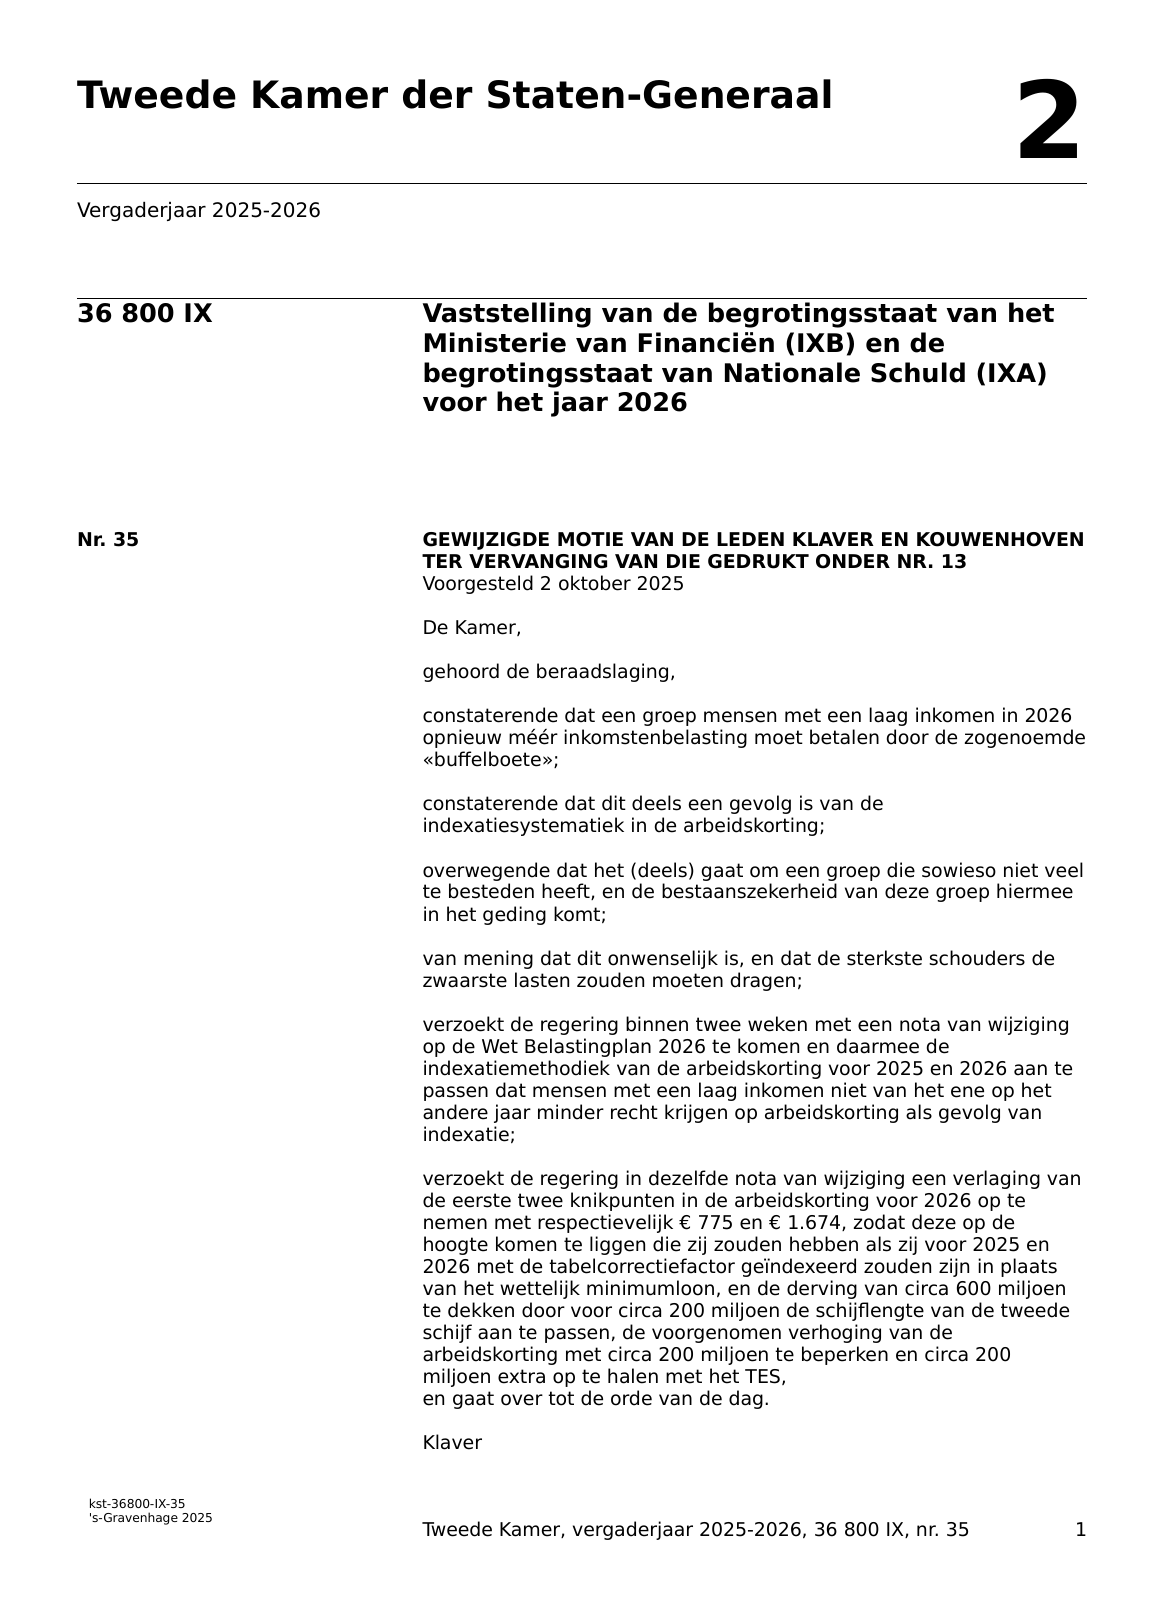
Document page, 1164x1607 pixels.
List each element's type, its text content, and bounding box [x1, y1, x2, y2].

table_header 2 [886, 59, 1087, 183]
text 's-Gravenhage 2025 [88, 1511, 323, 1525]
text verzoekt de regering binnen twee weken met een nota van wijziging op de Wet Belastingplan 2026 te komen en daarmee de indexatiemethodiek van de arbeidskorting voor 2025 en 2026 aan te passen dat mensen met een laag inkomen niet van het ene op het andere jaar minder recht krijgen op arbeidskorting als gevolg van indexatie; [422, 1014, 1087, 1146]
text Voorgesteld 2 oktober 2025 [422, 573, 1087, 595]
text van mening dat dit onwenselijk is, en dat de sterkste schouders de zwaarste lasten zouden moeten dragen; [422, 948, 1087, 992]
text De Kamer, [422, 617, 1087, 639]
text kst-36800-IX-35 [88, 1497, 323, 1511]
subtitle 36 800 IX Vaststelling van de begrotingsstaat van het Ministerie van Financiën (IXB) en de begrotingsstaat van Nationale Schuld (IXA) voor het jaar 2026 [77, 299, 1087, 418]
text gehoord de beraadslaging, [422, 661, 1087, 683]
text constaterende dat een groep mensen met een laag inkomen in 2026 opnieuw méér inkomstenbelasting moet betalen door de zogenoemde «buffelboete»; [422, 705, 1087, 771]
text en gaat over tot de orde van de dag. [422, 1388, 1087, 1409]
text constaterende dat dit deels een gevolg is van de indexatiesystematiek in de arbeidskorting; [422, 793, 1087, 837]
subtitle Nr. 35 GEWIJZIGDE MOTIE VAN DE LEDEN KLAVER EN KOUWENHOVEN TER VERVANGING VAN DIE GEDRUKT ONDER NR. 13 [77, 529, 1087, 573]
text Klaver [422, 1432, 1087, 1454]
text verzoekt de regering in dezelfde nota van wijziging een verlaging van de eerste twee knikpunten in de arbeidskorting voor 2026 op te nemen met respectievelijk € 775 en € 1.674, zodat deze op de hoogte komen te liggen die zij zouden hebben als zij voor 2025 en 2026 met de tabelcorrectiefactor geïndexeerd zouden zijn in plaats van het wettelijk minimumloon, en de derving van circa 600 miljoen te dekken door voor circa 200 miljoen de schijflengte van de tweede schijf aan te passen, de voorgenomen verhoging van de arbeidskorting met circa 200 miljoen te beperken en circa 200 miljoen extra op te halen met het TES, [422, 1168, 1087, 1388]
table_header Tweede Kamer der Staten-Generaal [77, 59, 886, 183]
text overwegende dat het (deels) gaat om een groep die sowieso niet veel te besteden heeft, en de bestaanszekerheid van deze groep hiermee in het geding komt; [422, 859, 1087, 925]
table_cell Vergaderjaar 2025-2026 [77, 184, 1087, 298]
